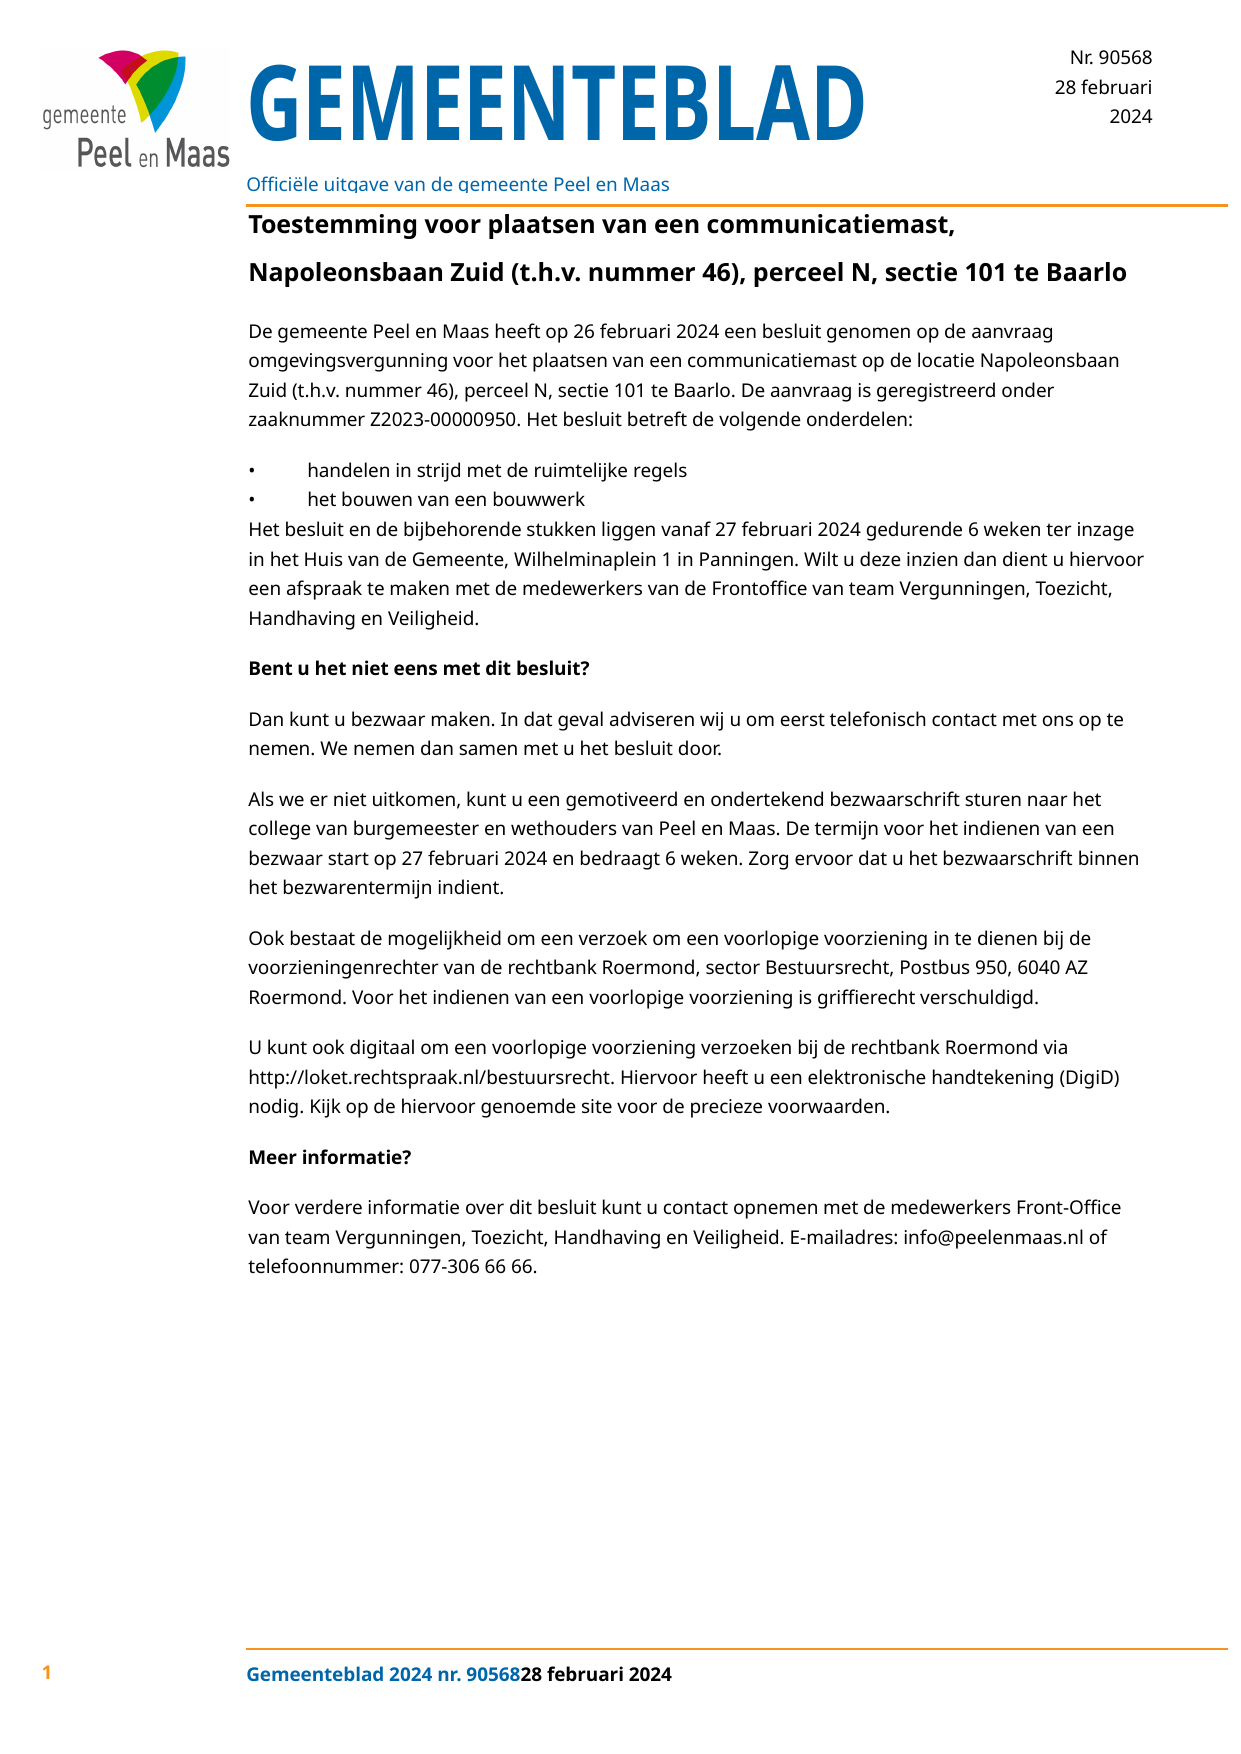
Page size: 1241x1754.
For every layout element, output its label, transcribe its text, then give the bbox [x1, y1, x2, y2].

text Ook bestaat de mogelijkheid om een verzoek om een voorlopige voorziening in te dienen bij de voorzieningenrechter van de rechtbank Roermond, sector Bestuursrecht, Postbus 950, 6040 AZ Roermond. Voor het indienen van een voorlopige voorziening is griffierecht verschuldigd. [248, 925, 1152, 1010]
text Toestemming voor plaatsen van een communicatiemast, Napoleonsbaan Zuid (t.h.v. nummer 46), perceel N, sectie 101 te Baarlo [248, 207, 1152, 288]
text Bent u het niet eens met dit besluit? [248, 655, 1152, 681]
picture [41, 47, 231, 172]
text Meer informatie? [248, 1144, 1152, 1170]
text U kunt ook digitaal om een voorlopige voorziening verzoeken bij de rechtbank Roermond via http://loket.rechtspraak.nl/bestuursrecht. Hiervoor heeft u een elektronische handtekening (DigiD) nodig. Kijk op de hiervoor genoemde site voor de precieze voorwaarden. [248, 1034, 1152, 1119]
text De gemeente Peel en Maas heeft op 26 februari 2024 een besluit genomen op de aanvraag omgevingsvergunning voor het plaatsen van een communicatiemast op de locatie Napoleonsbaan Zuid (t.h.v. nummer 46), perceel N, sectie 101 te Baarlo. De aanvraag is geregistreerd onder zaaknummer Z2023-00000950. Het besluit betreft de volgende onderdelen: [248, 318, 1152, 432]
text Dan kunt u bezwaar maken. In dat geval adviseren wij u om eerst telefonisch contact met ons op te nemen. We nemen dan samen met u het besluit door. [248, 706, 1152, 761]
text Als we er niet uitkomen, kunt u een gemotiveerd en ondertekend bezwaarschrift sturen naar het college van burgemeester en wethouders van Peel en Maas. De termijn voor het indienen van een bezwaar start op 27 februari 2024 en bedraagt 6 weken. Zorg ervoor dat u het bezwaarschrift binnen het bezwarentermijn indient. [248, 786, 1152, 900]
text Het besluit en de bijbehorende stukken liggen vanaf 27 februari 2024 gedurende 6 weken ter inzage in het Huis van de Gemeente, Wilhelminaplein 1 in Panningen. Wilt u deze inzien dan dient u hiervoor een afspraak te maken met de medewerkers van de Frontoffice van team Vergunningen, Toezicht, Handhaving en Veiligheid. [248, 516, 1152, 631]
list handelen in strijd met de ruimtelijke regels [248, 457, 1152, 483]
text Voor verdere informatie over dit besluit kunt u contact opnemen met de medewerkers Front-Office van team Vergunningen, Toezicht, Handhaving en Veiligheid. E-mailadres: info@peelenmaas.nl of telefoonnummer: 077-306 66 66. [248, 1194, 1152, 1279]
list het bouwen van een bouwwerk [248, 487, 1152, 512]
